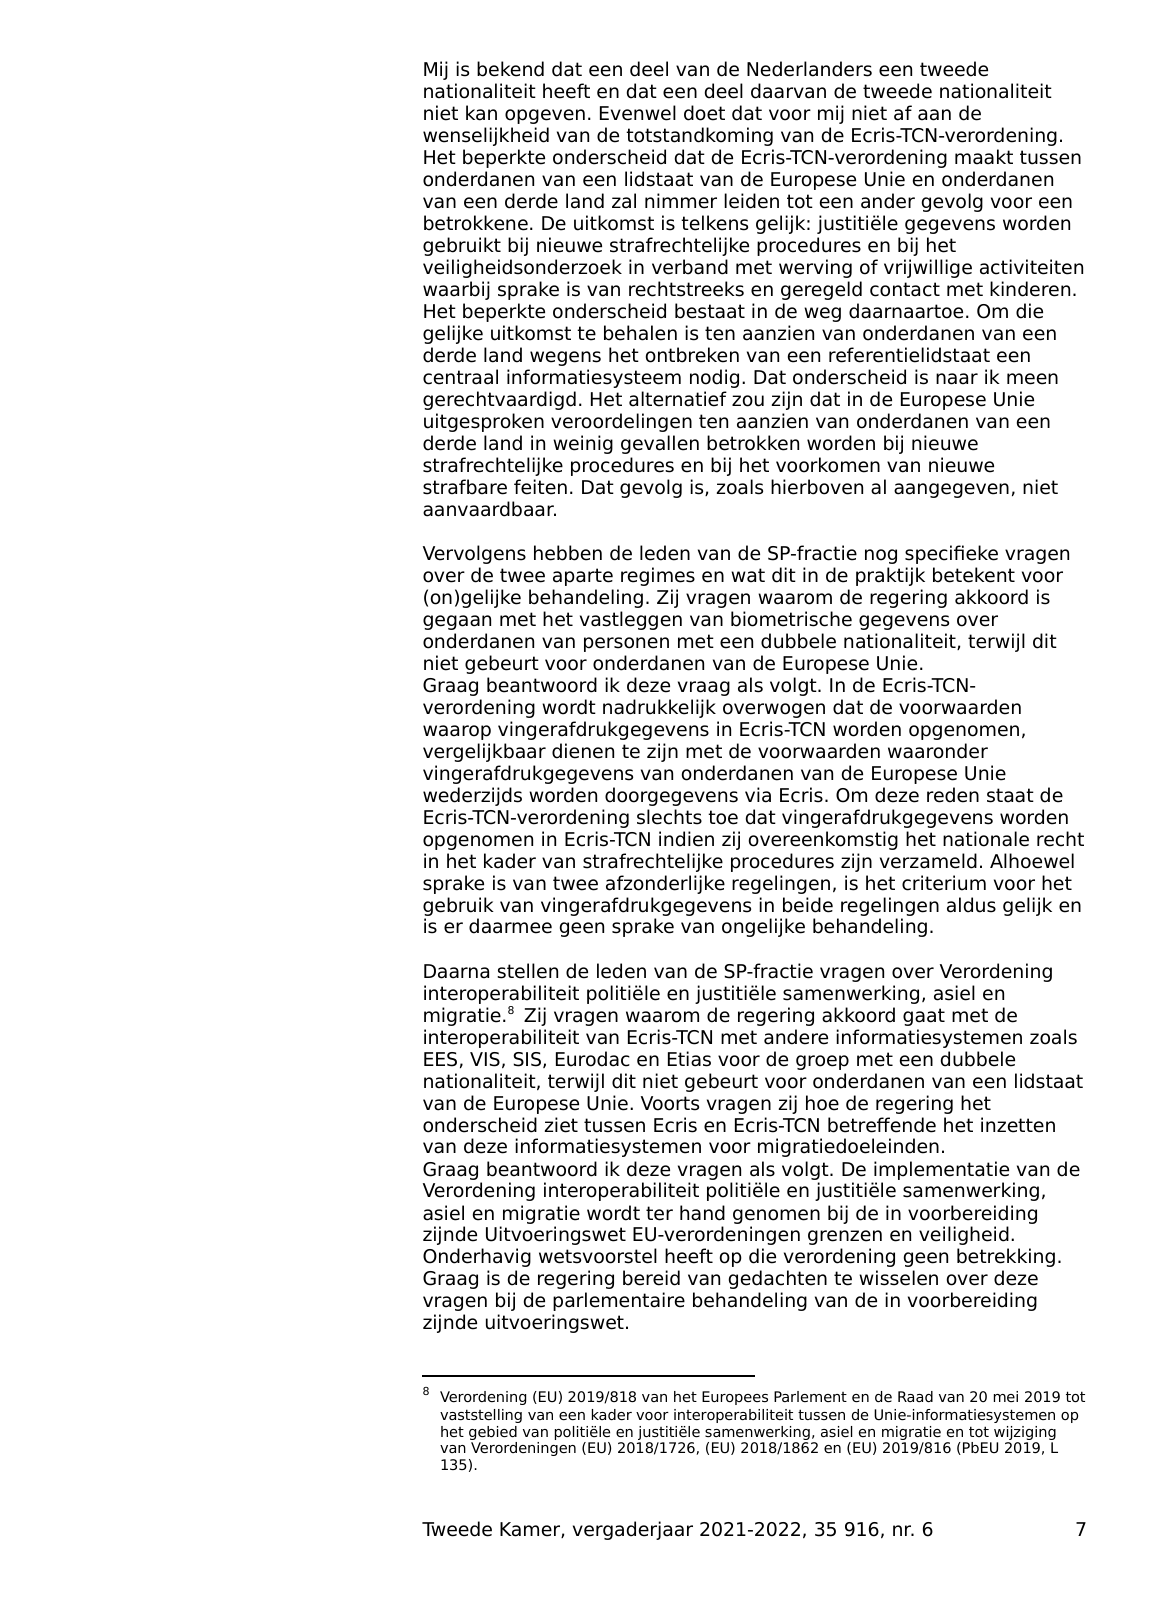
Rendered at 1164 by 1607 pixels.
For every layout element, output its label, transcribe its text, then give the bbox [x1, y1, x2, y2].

text Verordening (EU) 2019/818 van het Europees Parlement en de Raad van 20 mei 2019 tot vaststelling van een kader voor interoperabiliteit tussen de Unie-informatiesystemen op het gebied van politiële en justitiële samenwerking, asiel en migratie en tot wijziging van Verordeningen (EU) 2018/1726, (EU) 2018/1862 en (EU) 2019/816 (PbEU 2019, L 135). [422, 1385, 1087, 1474]
text Mij is bekend dat een deel van de Nederlanders een tweede nationaliteit heeft en dat een deel daarvan de tweede nationaliteit niet kan opgeven. Evenwel doet dat voor mij niet af aan de wenselijkheid van de totstandkoming van de Ecris-TCN-verordening. Het beperkte onderscheid dat de Ecris-TCN-verordening maakt tussen onderdanen van een lidstaat van de Europese Unie en onderdanen van een derde land zal nimmer leiden tot een ander gevolg voor een betrokkene. De uitkomst is telkens gelijk: justitiële gegevens worden gebruikt bij nieuwe strafrechtelijke procedures en bij het veiligheidsonderzoek in verband met werving of vrijwillige activiteiten waarbij sprake is van rechtstreeks en geregeld contact met kinderen. Het beperkte onderscheid bestaat in de weg daarnaartoe. Om die gelijke uitkomst te behalen is ten aanzien van onderdanen van een derde land wegens het ontbreken van een referentielidstaat een centraal informatiesysteem nodig. Dat onderscheid is naar ik meen gerechtvaardigd. Het alternatief zou zijn dat in de Europese Unie uitgesproken veroordelingen ten aanzien van onderdanen van een derde land in weinig gevallen betrokken worden bij nieuwe strafrechtelijke procedures en bij het voorkomen van nieuwe strafbare feiten. Dat gevolg is, zoals hierboven al aangegeven, niet aanvaardbaar. [422, 59, 1087, 521]
text Daarna stellen de leden van de SP-fractie vragen over Verordening interoperabiliteit politiële en justitiële samenwerking, asiel en migratie. Zij vragen waarom de regering akkoord gaat met de interoperabiliteit van Ecris-TCN met andere informatiesystemen zoals EES, VIS, SIS, Eurodac en Etias voor de groep met een dubbele nationaliteit, terwijl dit niet gebeurt voor onderdanen van een lidstaat van de Europese Unie. Voorts vragen zij hoe de regering het onderscheid ziet tussen Ecris en Ecris-TCN betreffende het inzetten van deze informatiesystemen voor migratiedoeleinden. [422, 961, 1087, 1158]
text Graag beantwoord ik deze vraag als volgt. In de Ecris-TCN-verordening wordt nadrukkelijk overwogen dat de voorwaarden waarop vingerafdrukgegevens in Ecris-TCN worden opgenomen, vergelijkbaar dienen te zijn met de voorwaarden waaronder vingerafdrukgegevens van onderdanen van de Europese Unie wederzijds worden doorgegevens via Ecris. Om deze reden staat de Ecris-TCN-verordening slechts toe dat vingerafdrukgegevens worden opgenomen in Ecris-TCN indien zij overeenkomstig het nationale recht in het kader van strafrechtelijke procedures zijn verzameld. Alhoewel sprake is van twee afzonderlijke regelingen, is het criterium voor het gebruik van vingerafdrukgegevens in beide regelingen aldus gelijk en is er daarmee geen sprake van ongelijke behandeling. [422, 675, 1087, 938]
text Vervolgens hebben de leden van de SP-fractie nog specifieke vragen over de twee aparte regimes en wat dit in de praktijk betekent voor (on)gelijke behandeling. Zij vragen waarom de regering akkoord is gegaan met het vastleggen van biometrische gegevens over onderdanen van personen met een dubbele nationaliteit, terwijl dit niet gebeurt voor onderdanen van de Europese Unie. [422, 543, 1087, 675]
text Graag beantwoord ik deze vragen als volgt. De implementatie van de Verordening interoperabiliteit politiële en justitiële samenwerking, asiel en migratie wordt ter hand genomen bij de in voorbereiding zijnde Uitvoeringswet EU-verordeningen grenzen en veiligheid. Onderhavig wetsvoorstel heeft op die verordening geen betrekking. Graag is de regering bereid van gedachten te wisselen over deze vragen bij de parlementaire behandeling van de in voorbereiding zijnde uitvoeringswet. [422, 1158, 1087, 1334]
